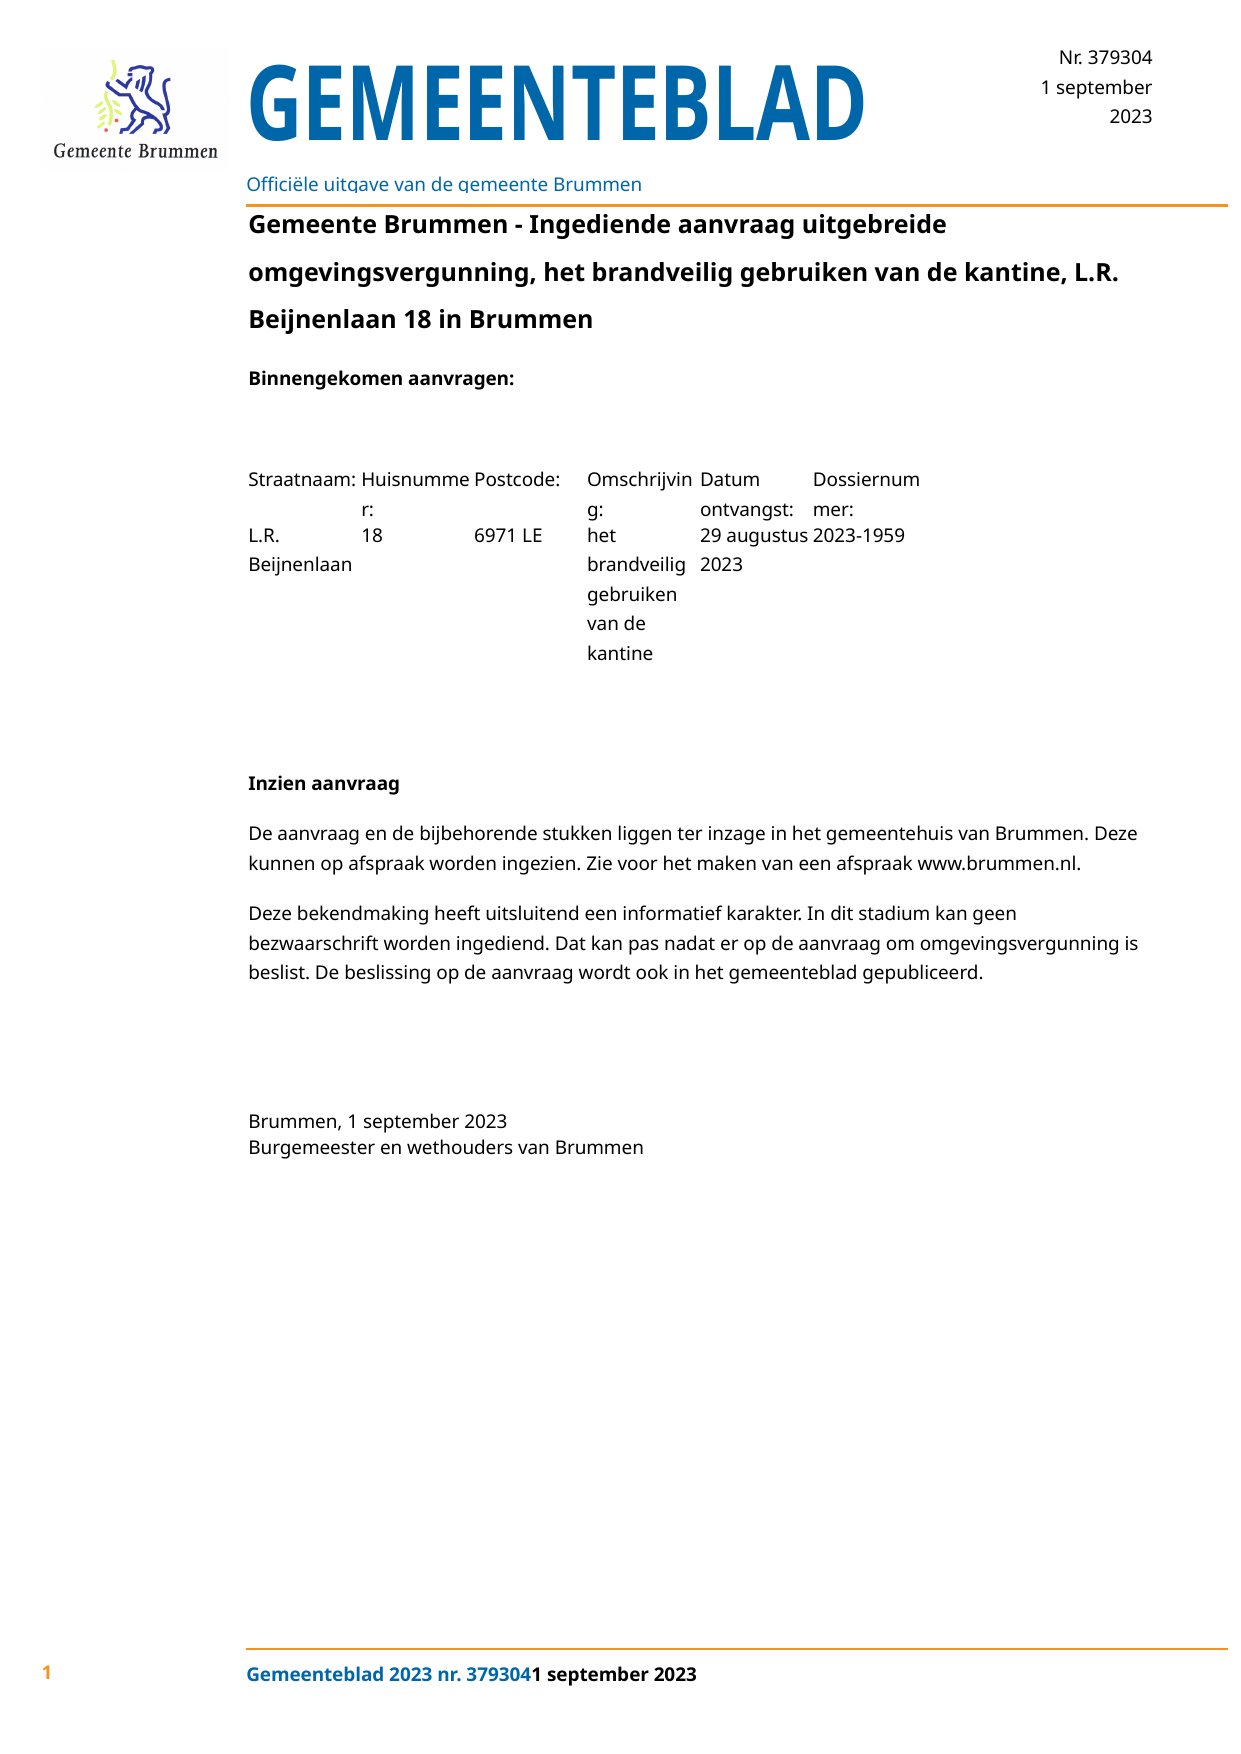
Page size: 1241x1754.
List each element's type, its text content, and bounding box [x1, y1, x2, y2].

table_cell 18 [361, 522, 474, 666]
table_header Postcode: [474, 466, 587, 522]
table_header Omschrijving: [587, 466, 700, 522]
text Deze bekendmaking heeft uitsluitend een informatief karakter. In dit stadium kan geen bezwaarschrift worden ingediend. Dat kan pas nadat er op de aanvraag om omgevingsvergunning is beslist. De beslissing op de aanvraag wordt ook in het gemeenteblad gepubliceerd. [248, 900, 1152, 985]
text Inzien aanvraag [248, 770, 1152, 796]
text De aanvraag en de bijbehorende stukken liggen ter inzage in het gemeentehuis van Brummen. Deze kunnen op afspraak worden ingezien. Zie voor het maken van een afspraak www.brummen.nl. [248, 820, 1152, 876]
table_header Datum ontvangst: [700, 466, 813, 522]
table_header Dossiernummer: [813, 466, 926, 522]
table_cell het brandveilig gebruiken van de kantine [587, 522, 700, 666]
table_header [1039, 466, 1152, 522]
table_header Straatnaam: [248, 466, 361, 522]
text Brummen, 1 september 2023 [248, 1108, 1152, 1134]
table_cell 29 augustus 2023 [700, 522, 813, 666]
picture [41, 47, 231, 172]
table_cell [926, 522, 1038, 666]
text Gemeente Brummen - Ingediende aanvraag uitgebreide omgevingsvergunning, het brandveilig gebruiken van de kantine, L.R. Beijnenlaan 18 in Brummen [248, 207, 1152, 336]
text Burgemeester en wethouders van Brummen [248, 1134, 1152, 1159]
text Binnengekomen aanvragen: [248, 366, 1152, 391]
table_cell [1039, 522, 1152, 666]
table_cell 2023-1959 [813, 522, 926, 666]
table_cell 6971 LE [474, 522, 587, 666]
table_header [926, 466, 1038, 522]
table_cell L.R. Beijnenlaan [248, 522, 361, 666]
table_header Huisnummer: [361, 466, 474, 522]
